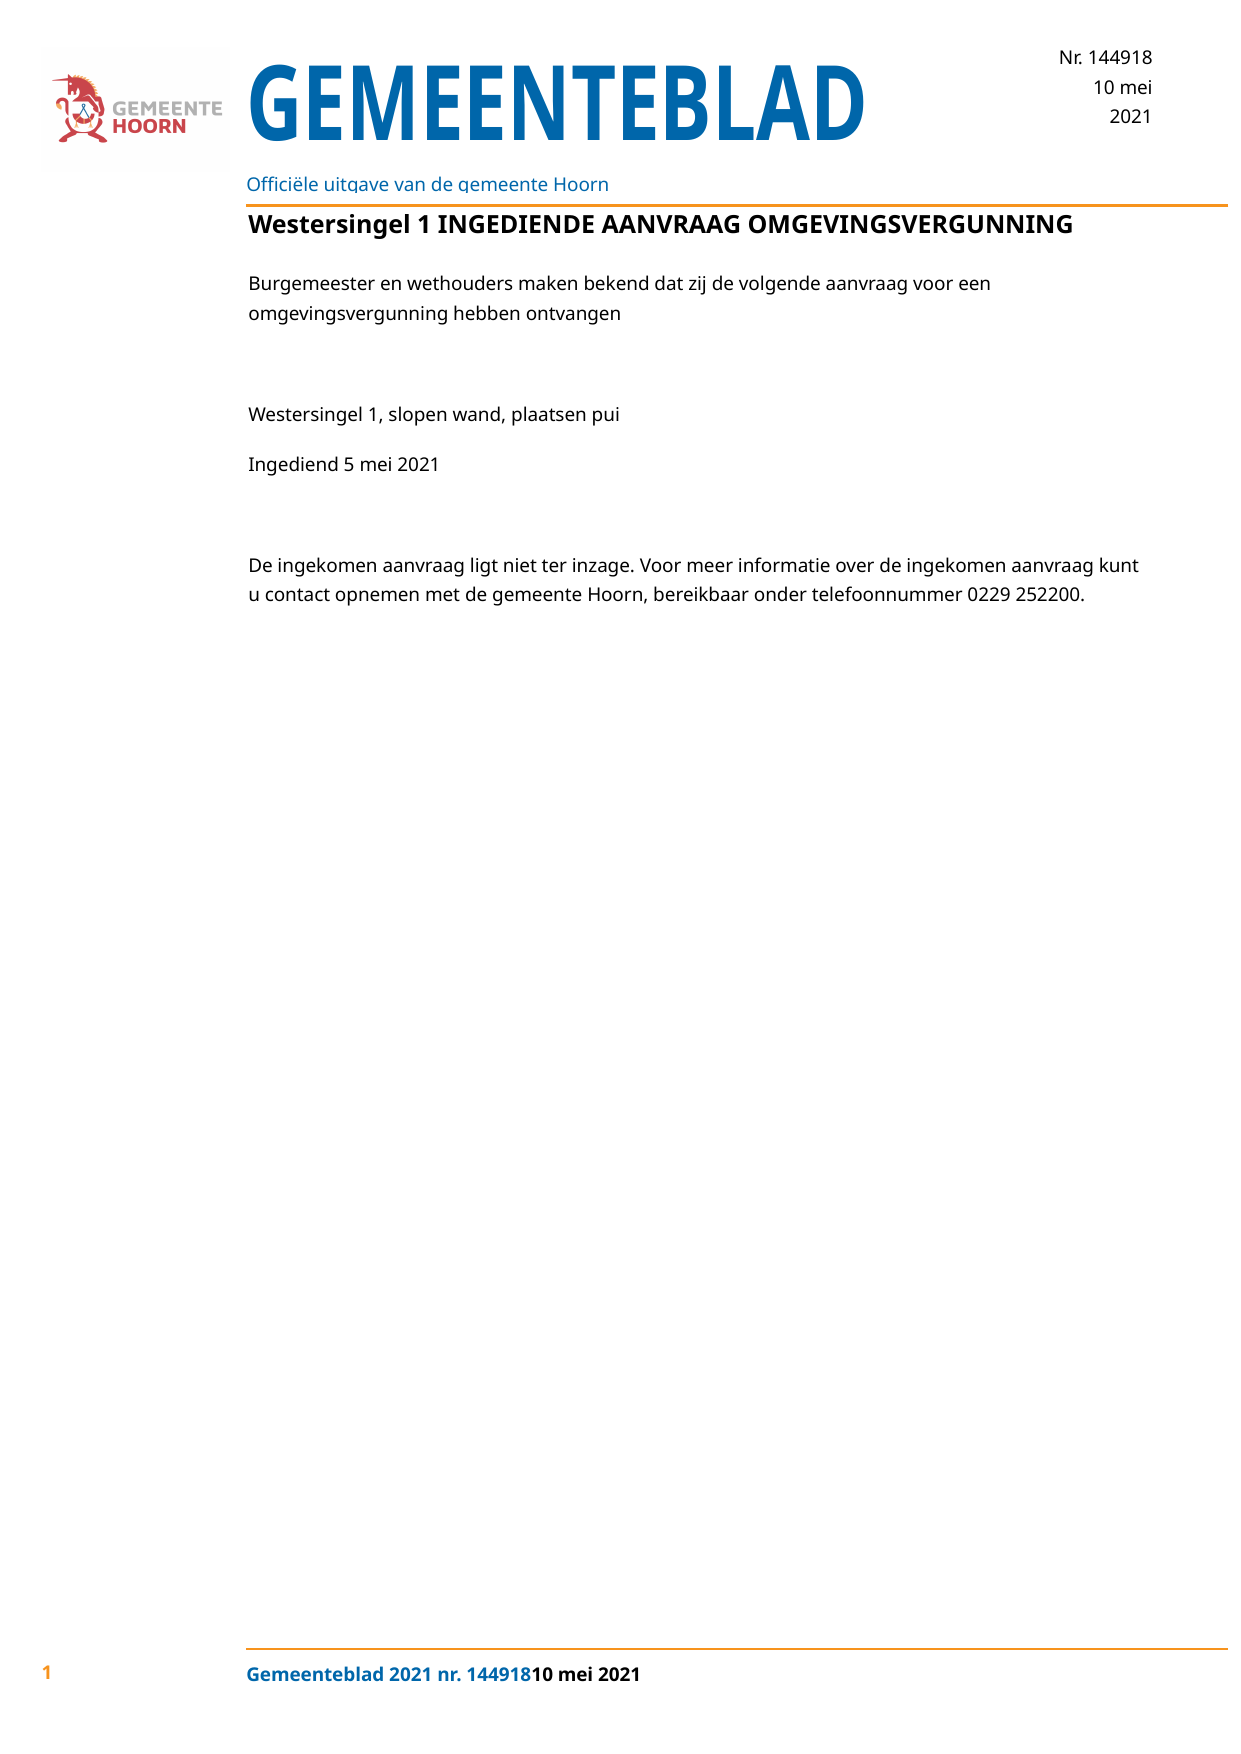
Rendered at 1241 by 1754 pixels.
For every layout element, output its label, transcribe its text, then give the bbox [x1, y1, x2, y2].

text Westersingel 1 INGEDIENDE AANVRAAG OMGEVINGSVERGUNNING [248, 207, 1152, 241]
text Westersingel 1, slopen wand, plaatsen pui [248, 401, 1152, 426]
text Burgemeester en wethouders maken bekend dat zij de volgende aanvraag voor een omgevingsvergunning hebben ontvangen [248, 270, 1152, 326]
text De ingekomen aanvraag ligt niet ter inzage. Voor meer informatie over de ingekomen aanvraag kunt u contact opnemen met de gemeente Hoorn, bereikbaar onder telefoonnummer 0229 252200. [248, 552, 1152, 607]
text Ingediend 5 mei 2021 [248, 451, 1152, 477]
picture [41, 47, 231, 172]
